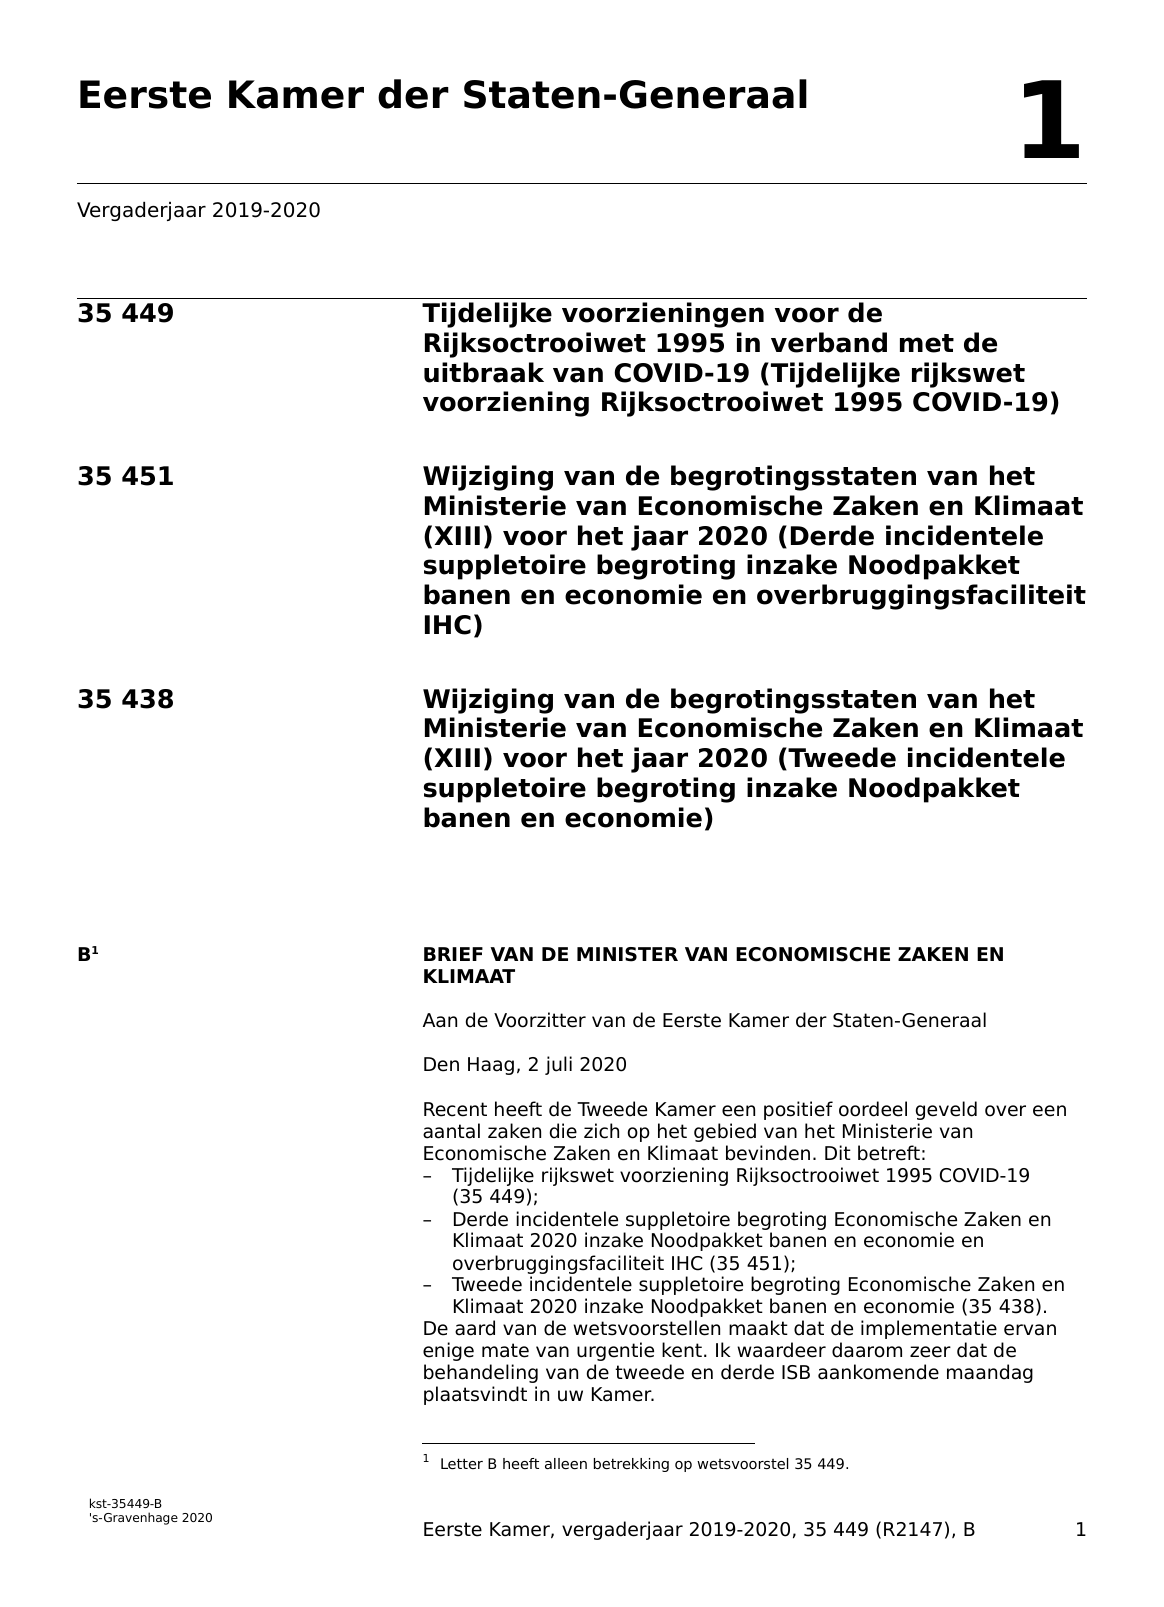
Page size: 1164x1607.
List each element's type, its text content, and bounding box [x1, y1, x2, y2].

text Aan de Voorzitter van de Eerste Kamer der Staten-Generaal [422, 1010, 1087, 1032]
subtitle 35 438 Wijziging van de begrotingsstaten van het Ministerie van Economische Zaken en Klimaat (XIII) voor het jaar 2020 (Tweede incidentele suppletoire begroting inzake Noodpakket banen en economie) [77, 684, 1087, 833]
text – Tweede incidentele suppletoire begroting Economische Zaken en Klimaat 2020 inzake Noodpakket banen en economie (35 438). [422, 1274, 1087, 1318]
table_cell Vergaderjaar 2019-2020 [77, 184, 1087, 298]
text De aard van de wetsvoorstellen maakt dat de implementatie ervan enige mate van urgentie kent. Ik waardeer daarom zeer dat de behandeling van de tweede en derde ISB aankomende maandag plaatsvindt in uw Kamer. [422, 1318, 1087, 1406]
text Den Haag, 2 juli 2020 [422, 1054, 1087, 1076]
subtitle 35 451 Wijziging van de begrotingsstaten van het Ministerie van Economische Zaken en Klimaat (XIII) voor het jaar 2020 (Derde incidentele suppletoire begroting inzake Noodpakket banen en economie en overbruggingsfaciliteit IHC) [77, 462, 1087, 640]
text Recent heeft de Tweede Kamer een positief oordeel geveld over een aantal zaken die zich op het gebied van het Ministerie van Economische Zaken en Klimaat bevinden. Dit betreft: [422, 1098, 1087, 1164]
text Letter B heeft alleen betrekking op wetsvoorstel 35 449. [422, 1452, 1087, 1474]
text – Derde incidentele suppletoire begroting Economische Zaken en Klimaat 2020 inzake Noodpakket banen en economie en overbruggingsfaciliteit IHC (35 451); [422, 1208, 1087, 1274]
table_header Eerste Kamer der Staten-Generaal [77, 59, 886, 183]
text 's-Gravenhage 2020 [88, 1511, 323, 1525]
subtitle B BRIEF VAN DE MINISTER VAN ECONOMISCHE ZAKEN EN KLIMAAT [77, 944, 1087, 988]
text – Tijdelijke rijkswet voorziening Rijksoctrooiwet 1995 COVID-19 (35 449); [422, 1164, 1087, 1208]
text kst-35449-B [88, 1497, 323, 1511]
subtitle 35 449 Tijdelijke voorzieningen voor de Rijksoctrooiwet 1995 in verband met de uitbraak van COVID-19 (Tijdelijke rijkswet voorziening Rijksoctrooiwet 1995 COVID-19) [77, 299, 1087, 418]
table_header 1 [886, 59, 1087, 183]
